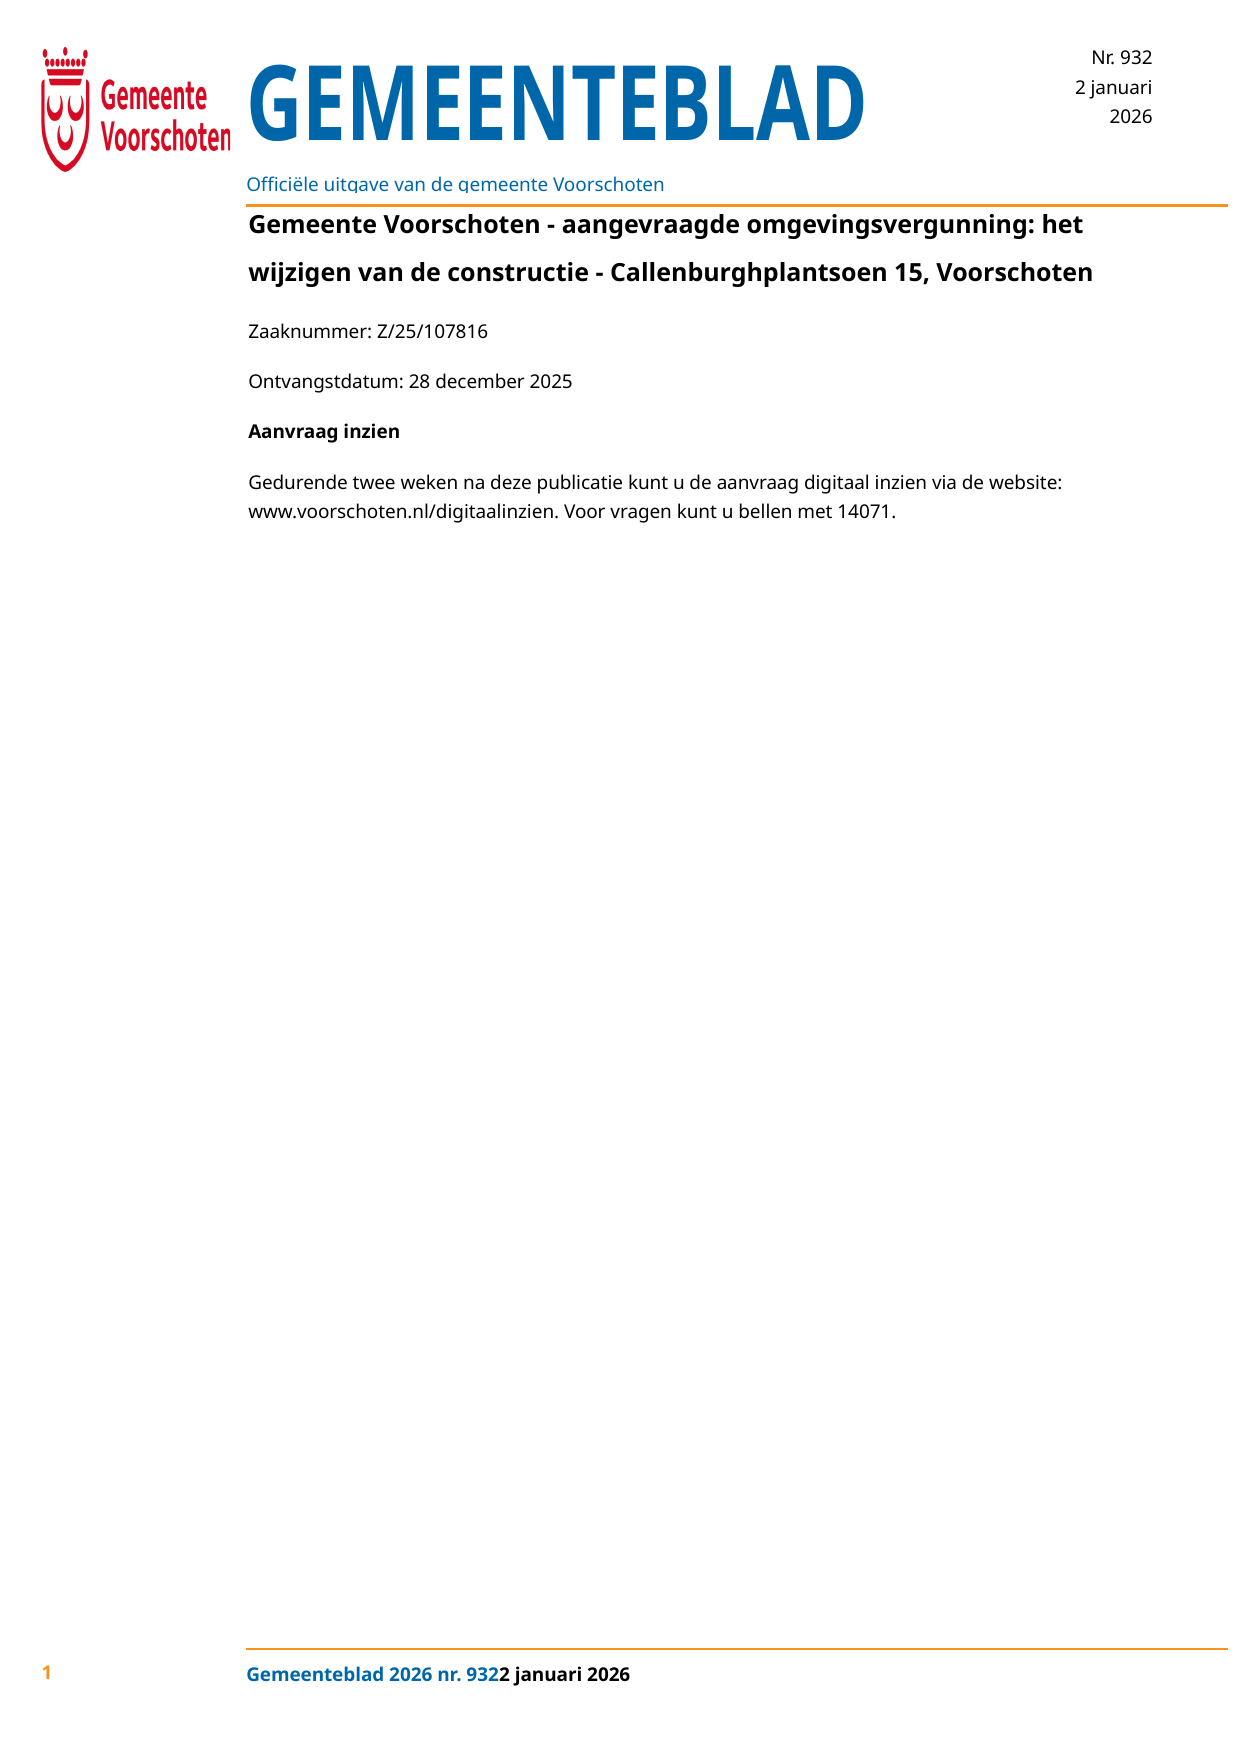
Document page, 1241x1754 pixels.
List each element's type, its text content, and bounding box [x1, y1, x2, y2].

picture [41, 47, 231, 172]
text Ontvangstdatum: 28 december 2025 [248, 368, 1152, 394]
text Aanvraag inzien [248, 419, 1152, 444]
text Gedurende twee weken na deze publicatie kunt u de aanvraag digitaal inzien via de website: www.voorschoten.nl/digitaalinzien. Voor vragen kunt u bellen met 14071. [248, 469, 1152, 524]
text Gemeente Voorschoten - aangevraagde omgevingsvergunning: het wijzigen van de constructie - Callenburghplantsoen 15, Voorschoten [248, 207, 1152, 288]
text Zaaknummer: Z/25/107816 [248, 318, 1152, 344]
